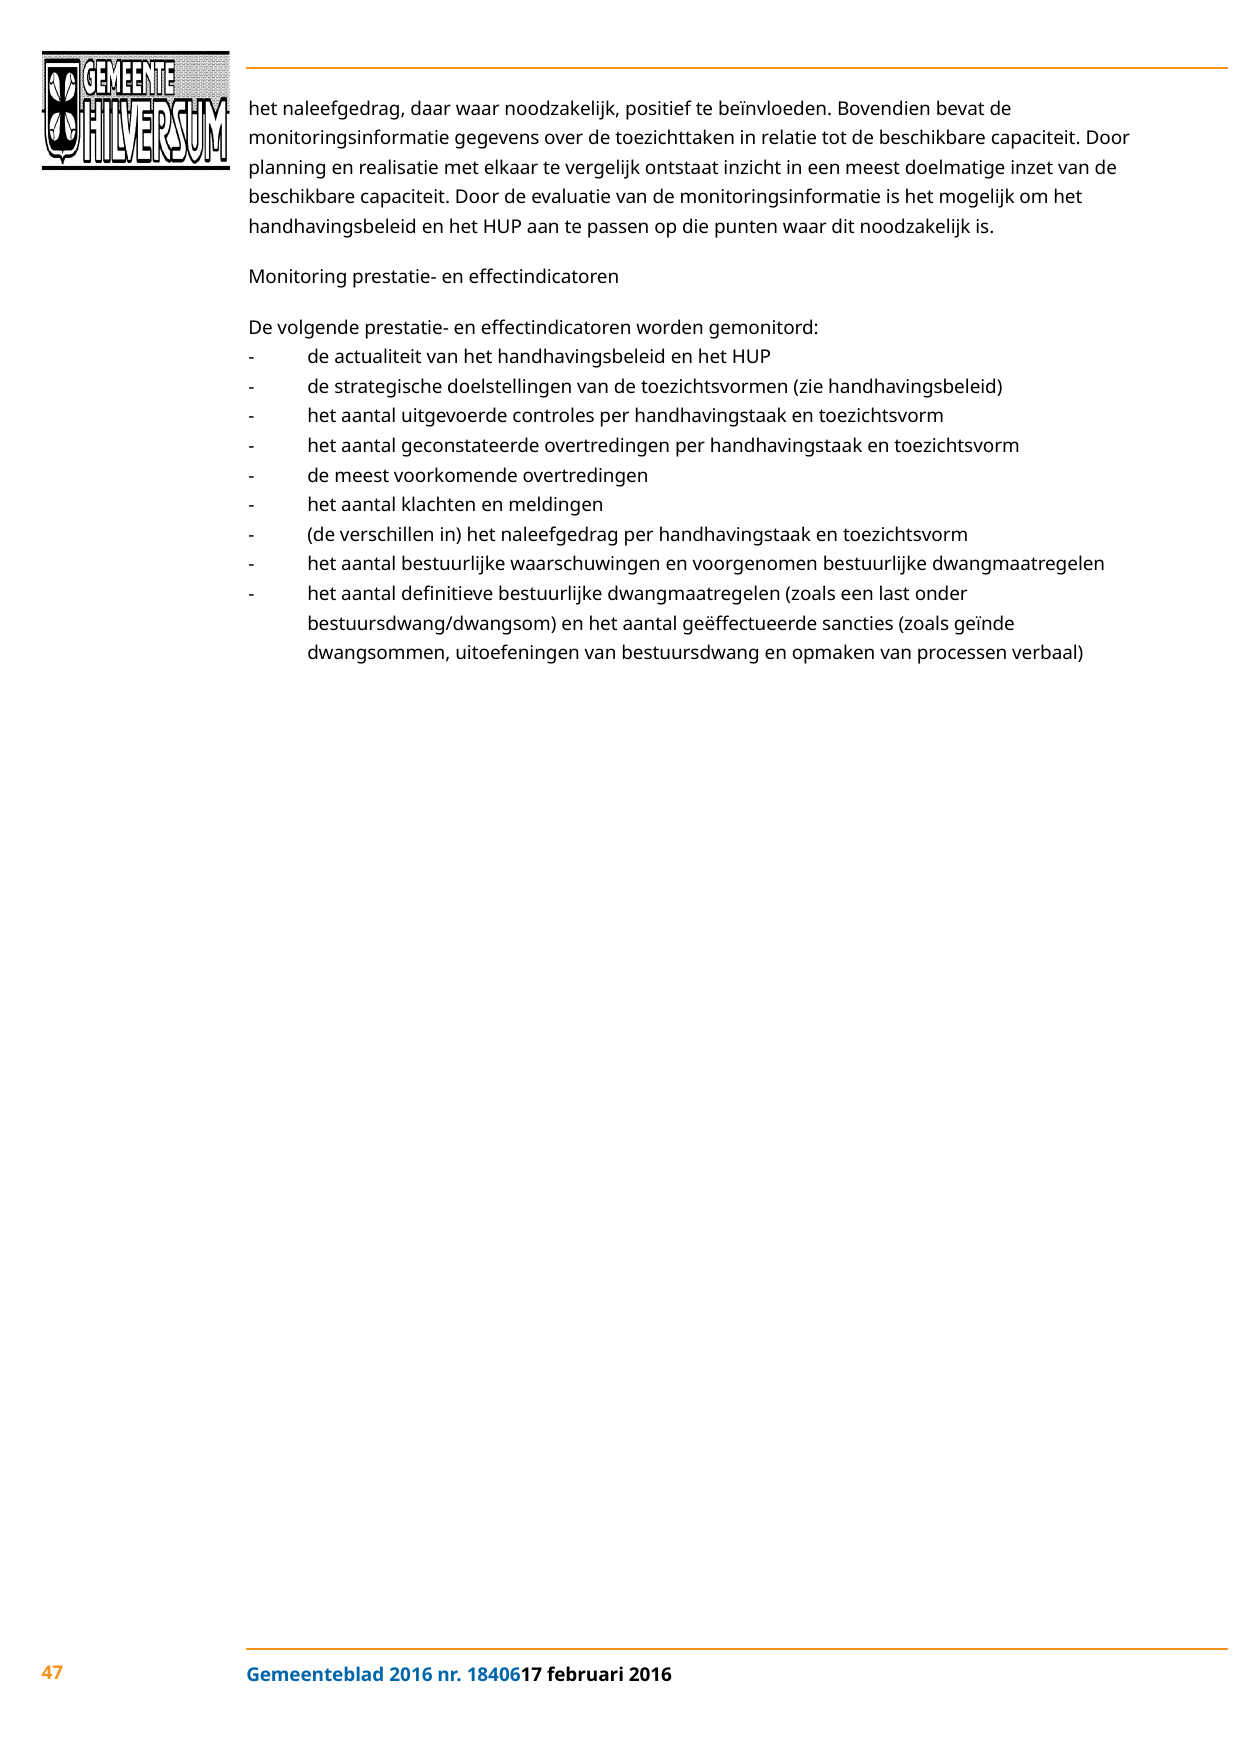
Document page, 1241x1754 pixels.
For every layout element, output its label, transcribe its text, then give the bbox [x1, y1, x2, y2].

list het aantal geconstateerde overtredingen per handhavingstaak en toezichtsvorm [248, 432, 1152, 458]
list het aantal uitgevoerde controles per handhavingstaak en toezichtsvorm [248, 403, 1152, 428]
list (de verschillen in) het naleefgedrag per handhavingstaak en toezichtsvorm [248, 521, 1152, 547]
list het aantal definitieve bestuurlijke dwangmaatregelen (zoals een last onder bestuursdwang/dwangsom) en het aantal geëffectueerde sancties (zoals geïnde dwangsommen, uitoefeningen van bestuursdwang en opmaken van processen verbaal) [248, 580, 1152, 665]
text het naleefgedrag, daar waar noodzakelijk, positief te beïnvloeden. Bovendien bevat de monitoringsinformatie gegevens over de toezichttaken in relatie tot de beschikbare capaciteit. Door planning en realisatie met elkaar te vergelijk ontstaat inzicht in een meest doelmatige inzet van de beschikbare capaciteit. Door de evaluatie van de monitoringsinformatie is het mogelijk om het handhavingsbeleid en het HUP aan te passen op die punten waar dit noodzakelijk is. [248, 95, 1152, 239]
list het aantal bestuurlijke waarschuwingen en voorgenomen bestuurlijke dwangmaatregelen [248, 551, 1152, 576]
list de strategische doelstellingen van de toezichtsvormen (zie handhavingsbeleid) [248, 373, 1152, 399]
text De volgende prestatie- en effectindicatoren worden gemonitord: [248, 314, 1152, 340]
list het aantal klachten en meldingen [248, 491, 1152, 517]
text Monitoring prestatie- en effectindicatoren [248, 263, 1152, 289]
list de actualiteit van het handhavingsbeleid en het HUP [248, 343, 1152, 369]
picture [41, 47, 231, 172]
list de meest voorkomende overtredingen [248, 462, 1152, 488]
